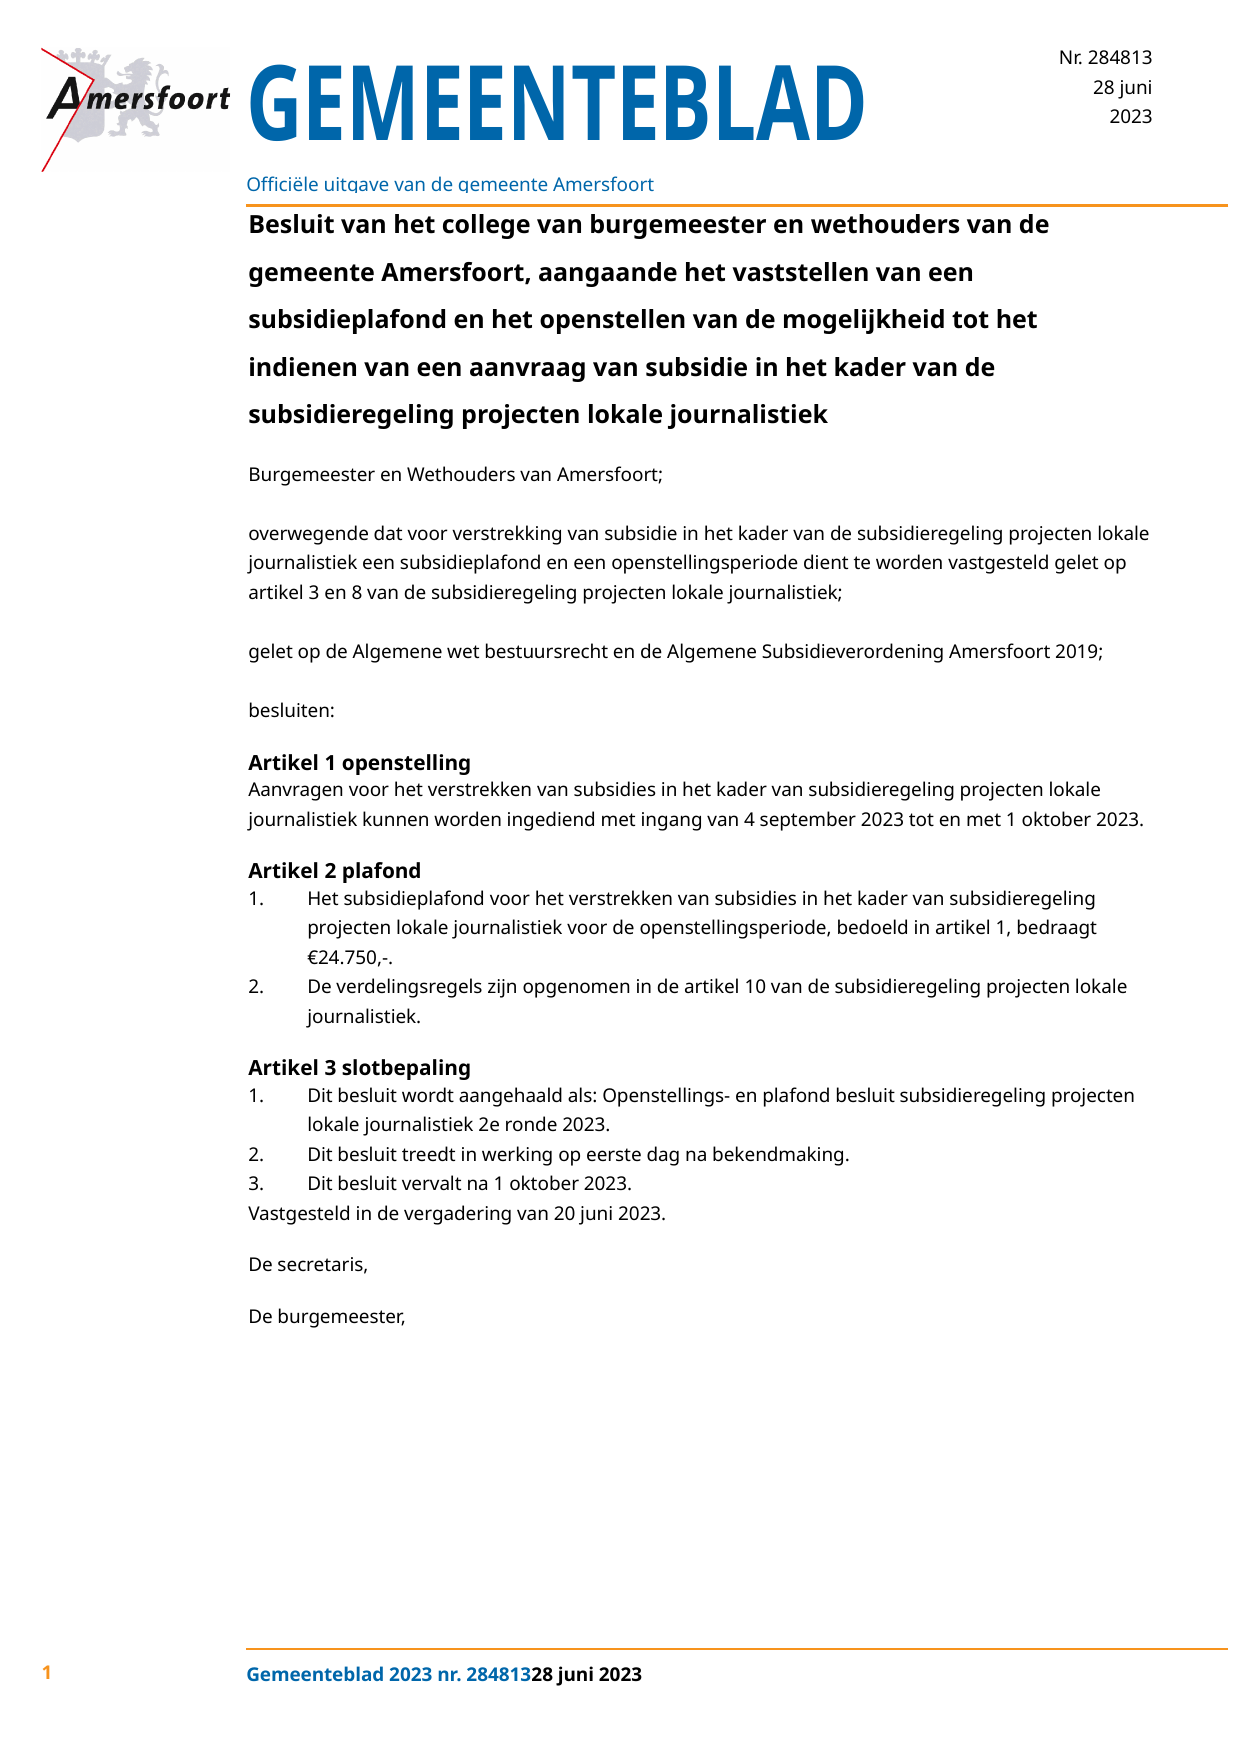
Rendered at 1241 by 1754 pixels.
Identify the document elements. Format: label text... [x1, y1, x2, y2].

text besluiten: [248, 697, 1152, 723]
list Dit besluit vervalt na 1 oktober 2023. [248, 1171, 1152, 1196]
text Aanvragen voor het verstrekken van subsidies in het kader van subsidieregeling projecten lokale journalistiek kunnen worden ingediend met ingang van 4 september 2023 tot en met 1 oktober 2023. [248, 776, 1152, 832]
text Vastgesteld in de vergadering van 20 juni 2023. [248, 1200, 1152, 1226]
text Artikel 1 openstelling [248, 748, 1152, 776]
list De verdelingsregels zijn opgenomen in de artikel 10 van de subsidieregeling projecten lokale journalistiek. [248, 973, 1152, 1029]
list Dit besluit wordt aangehaald als: Openstellings- en plafond besluit subsidieregeling projecten lokale journalistiek 2e ronde 2023. [248, 1082, 1152, 1137]
list Dit besluit treedt in werking op eerste dag na bekendmaking. [248, 1141, 1152, 1167]
text Artikel 2 plafond [248, 856, 1152, 885]
list Het subsidieplafond voor het verstrekken van subsidies in het kader van subsidieregeling projecten lokale journalistiek voor de openstellingsperiode, bedoeld in artikel 1, bedraagt €24.750,-. [248, 885, 1152, 969]
text De secretaris, [248, 1252, 1152, 1277]
text Burgemeester en Wethouders van Amersfoort; [248, 461, 1152, 486]
text overwegende dat voor verstrekking van subsidie in het kader van de subsidieregeling projecten lokale journalistiek een subsidieplafond en een openstellingsperiode dient te worden vastgesteld gelet op artikel 3 en 8 van de subsidieregeling projecten lokale journalistiek; [248, 520, 1152, 605]
text Besluit van het college van burgemeester en wethouders van de gemeente Amersfoort, aangaande het vaststellen van een subsidieplafond en het openstellen van de mogelijkheid tot het indienen van een aanvraag van subsidie in het kader van de subsidieregeling projecten lokale journalistiek [248, 207, 1152, 431]
text gelet op de Algemene wet bestuursrecht en de Algemene Subsidieverordening Amersfoort 2019; [248, 638, 1152, 664]
text De burgemeester, [248, 1303, 1152, 1329]
text Artikel 3 slotbepaling [248, 1053, 1152, 1082]
picture [41, 47, 231, 172]
